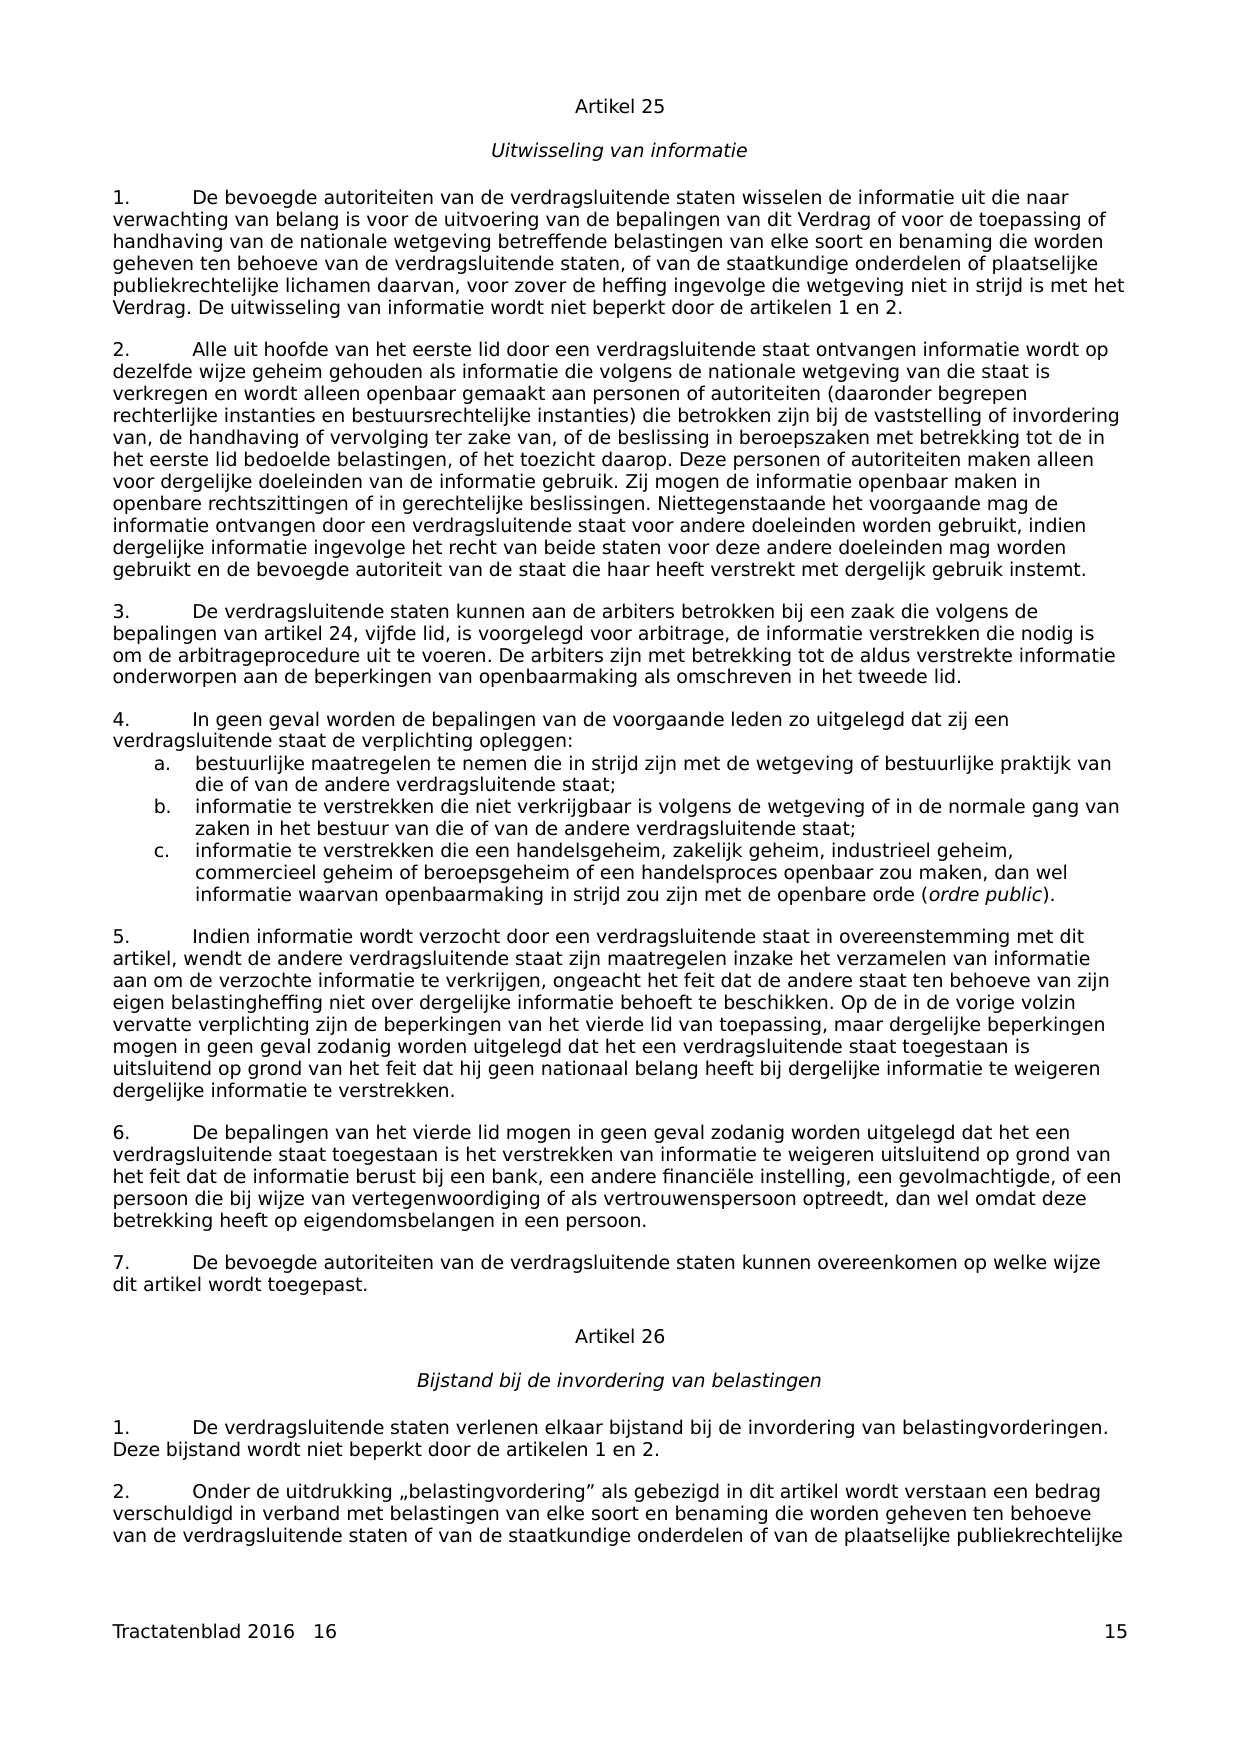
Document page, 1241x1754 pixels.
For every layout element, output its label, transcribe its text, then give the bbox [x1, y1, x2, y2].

text b. informatie te verstrekken die niet verkrijgbaar is volgens de wetgeving of in de normale gang van zaken in het bestuur van die of van de andere verdragsluitende staat; [153, 796, 1128, 840]
subtitle Artikel 26 Bijstand bij de invordering van belastingen [112, 1326, 1128, 1392]
text 1. De verdragsluitende staten verlenen elkaar bijstand bij de invordering van belastingvorderingen. Deze bijstand wordt niet beperkt door de artikelen 1 en 2. [112, 1417, 1128, 1461]
text 1. De bevoegde autoriteiten van de verdragsluitende staten wisselen de informatie uit die naar verwachting van belang is voor de uitvoering van de bepalingen van dit Verdrag of voor de toepassing of handhaving van de nationale wetgeving betreffende belastingen van elke soort en benaming die worden geheven ten behoeve van de verdragsluitende staten, of van de staatkundige onderdelen of plaatselijke publiekrechtelijke lichamen daarvan, voor zover de heffing ingevolge die wetgeving niet in strijd is met het Verdrag. De uitwisseling van informatie wordt niet beperkt door de artikelen 1 en 2. [112, 187, 1128, 319]
text a. bestuurlijke maatregelen te nemen die in strijd zijn met de wetgeving of bestuurlijke praktijk van die of van de andere verdragsluitende staat; [153, 752, 1128, 796]
text 4. In geen geval worden de bepalingen van de voorgaande leden zo uitgelegd dat zij een verdragsluitende staat de verplichting opleggen: [112, 708, 1128, 752]
text 6. De bepalingen van het vierde lid mogen in geen geval zodanig worden uitgelegd dat het een verdragsluitende staat toegestaan is het verstrekken van informatie te weigeren uitsluitend op grond van het feit dat de informatie berust bij een bank, een andere financiële instelling, een gevolmachtigde, of een persoon die bij wijze van vertegenwoordiging of als vertrouwenspersoon optreedt, dan wel omdat deze betrekking heeft op eigendomsbelangen in een persoon. [112, 1122, 1128, 1232]
text 5. Indien informatie wordt verzocht door een verdragsluitende staat in overeenstemming met dit artikel, wendt de andere verdragsluitende staat zijn maatregelen inzake het verzamelen van informatie aan om de verzochte informatie te verkrijgen, ongeacht het feit dat de andere staat ten behoeve van zijn eigen belastingheffing niet over dergelijke informatie behoeft te beschikken. Op de in de vorige volzin vervatte verplichting zijn de beperkingen van het vierde lid van toepassing, maar dergelijke beperkingen mogen in geen geval zodanig worden uitgelegd dat het een verdragsluitende staat toegestaan is uitsluitend op grond van het feit dat hij geen nationaal belang heeft bij dergelijke informatie te weigeren dergelijke informatie te verstrekken. [112, 926, 1128, 1102]
subtitle Artikel 25 Uitwisseling van informatie [112, 96, 1128, 162]
text 3. De verdragsluitende staten kunnen aan de arbiters betrokken bij een zaak die volgens de bepalingen van artikel 24, vijfde lid, is voorgelegd voor arbitrage, de informatie verstrekken die nodig is om de arbitrageprocedure uit te voeren. De arbiters zijn met betrekking tot de aldus verstrekte informatie onderworpen aan de beperkingen van openbaarmaking als omschreven in het tweede lid. [112, 601, 1128, 688]
text 2. Alle uit hoofde van het eerste lid door een verdragsluitende staat ontvangen informatie wordt op dezelfde wijze geheim gehouden als informatie die volgens de nationale wetgeving van die staat is verkregen en wordt alleen openbaar gemaakt aan personen of autoriteiten (daaronder begrepen rechterlijke instanties en bestuursrechtelijke instanties) die betrokken zijn bij de vaststelling of invordering van, de handhaving of vervolging ter zake van, of de beslissing in beroepszaken met betrekking tot de in het eerste lid bedoelde belastingen, of het toezicht daarop. Deze personen of autoriteiten maken alleen voor dergelijke doeleinden van de informatie gebruik. Zij mogen de informatie openbaar maken in openbare rechtszittingen of in gerechtelijke beslissingen. Niettegenstaande het voorgaande mag de informatie ontvangen door een verdragsluitende staat voor andere doeleinden worden gebruikt, indien dergelijke informatie ingevolge het recht van beide staten voor deze andere doeleinden mag worden gebruikt en de bevoegde autoriteit van de staat die haar heeft verstrekt met dergelijk gebruik instemt. [112, 339, 1128, 581]
text 7. De bevoegde autoriteiten van de verdragsluitende staten kunnen overeenkomen op welke wijze dit artikel wordt toegepast. [112, 1252, 1128, 1296]
text c. informatie te verstrekken die een handelsgeheim, zakelijk geheim, industrieel geheim, commercieel geheim of beroepsgeheim of een handelsproces openbaar zou maken, dan wel informatie waarvan openbaarmaking in strijd zou zijn met de openbare orde (ordre public). [153, 840, 1128, 906]
text 2. Onder de uitdrukking „belastingvordering” als gebezigd in dit artikel wordt verstaan een bedrag verschuldigd in verband met belastingen van elke soort en benaming die worden geheven ten behoeve van de verdragsluitende staten of van de staatkundige onderdelen of van de plaatselijke publiekrechtelijke [112, 1481, 1128, 1547]
